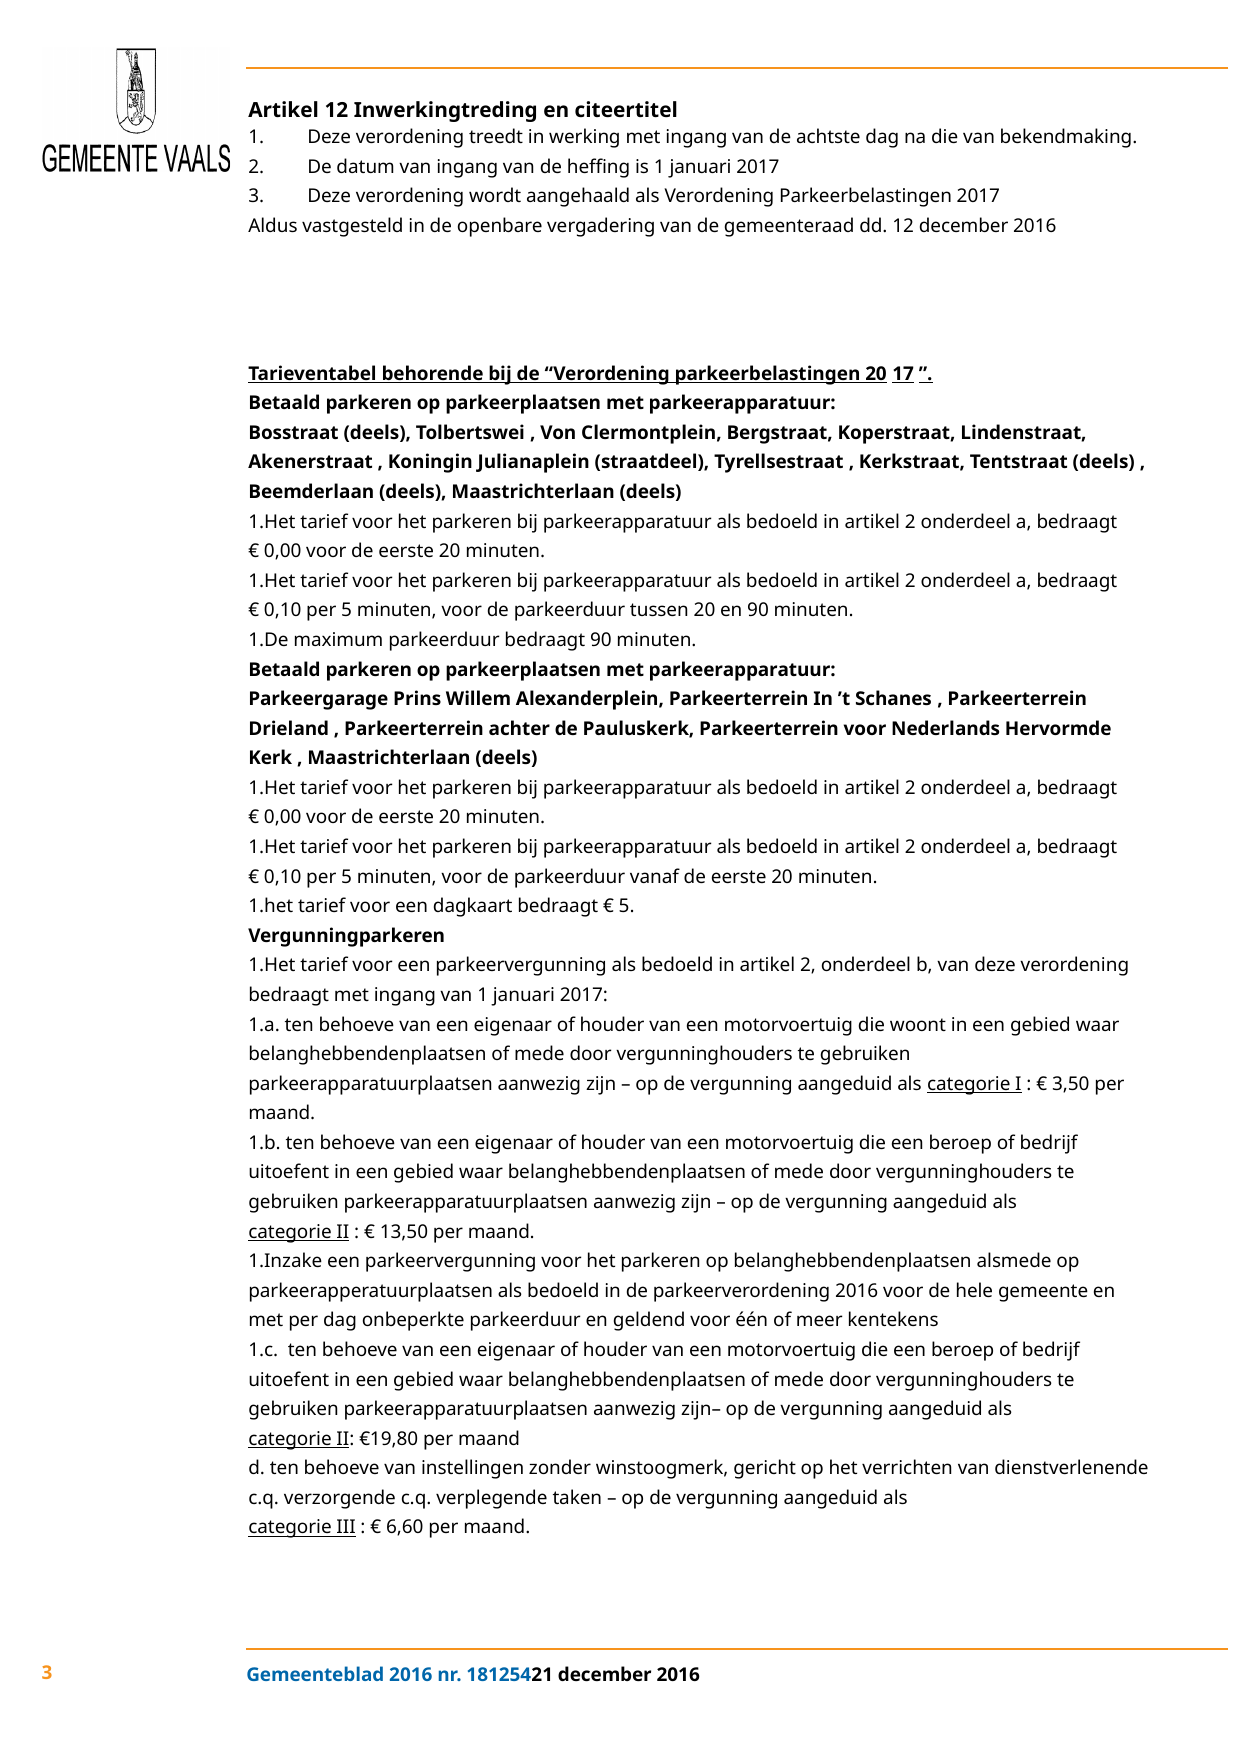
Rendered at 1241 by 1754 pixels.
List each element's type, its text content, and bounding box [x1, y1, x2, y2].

text 1.Het tarief voor het parkeren bij parkeerapparatuur als bedoeld in artikel 2 onderdeel a, bedraagt [248, 567, 1152, 593]
text 1.c. ten behoeve van een eigenaar of houder van een motorvoertuig die een beroep of bedrijf uitoefent in een gebied waar belanghebbendenplaatsen of mede door vergunninghouders te gebruiken parkeerapparatuurplaatsen aanwezig zijn– op de vergunning aangeduid als [248, 1336, 1152, 1421]
list Deze verordening wordt aangehaald als Verordening Parkeerbelastingen 2017 [248, 182, 1152, 208]
text 1.Het tarief voor het parkeren bij parkeerapparatuur als bedoeld in artikel 2 onderdeel a, bedraagt [248, 508, 1152, 533]
text Artikel 12 Inwerkingtreding en citeertitel [248, 95, 1152, 123]
text 1.Inzake een parkeervergunning voor het parkeren op belanghebbendenplaatsen alsmede op parkeerapperatuurplaatsen als bedoeld in de parkeerverordening 2016 voor de hele gemeente en met per dag onbeperkte parkeerduur en geldend voor één of meer kentekens [248, 1247, 1152, 1332]
text Aldus vastgesteld in de openbare vergadering van de gemeenteraad dd. 12 december 2016 [248, 212, 1152, 238]
text 1.a. ten behoeve van een eigenaar of houder van een motorvoertuig die woont in een gebied waar belanghebbendenplaatsen of mede door vergunninghouders te gebruiken parkeerapparatuurplaatsen aanwezig zijn – op de vergunning aangeduid als categorie I : € 3,50 per maand. [248, 1011, 1152, 1125]
text € 0,00 voor de eerste 20 minuten. [248, 804, 1152, 829]
text € 0,10 per 5 minuten, voor de parkeerduur vanaf de eerste 20 minuten. [248, 863, 1152, 888]
text categorie III : € 6,60 per maand. [248, 1514, 1152, 1539]
text Betaald parkeren op parkeerplaatsen met parkeerapparatuur: [248, 656, 1152, 681]
text Betaald parkeren op parkeerplaatsen met parkeerapparatuur: [248, 389, 1152, 415]
text € 0,00 voor de eerste 20 minuten. [248, 537, 1152, 563]
text 1.Het tarief voor een parkeervergunning als bedoeld in artikel 2, onderdeel b, van deze verordening bedraagt met ingang van 1 januari 2017: [248, 952, 1152, 1007]
text d. ten behoeve van instellingen zonder winstoogmerk, gericht op het verrichten van dienstverlenende c.q. verzorgende c.q. verplegende taken – op de vergunning aangeduid als [248, 1454, 1152, 1510]
text Parkeergarage Prins Willem Alexanderplein, Parkeerterrein In ’t Schanes , Parkeerterrein Drieland , Parkeerterrein achter de Pauluskerk, Parkeerterrein voor Nederlands Hervormde Kerk , Maastrichterlaan (deels) [248, 685, 1152, 770]
text 1.Het tarief voor het parkeren bij parkeerapparatuur als bedoeld in artikel 2 onderdeel a, bedraagt [248, 833, 1152, 859]
text Tarieventabel behorende bij de “Verordening parkeerbelastingen 20 17 ”. [248, 360, 1152, 386]
text categorie II : € 13,50 per maand. [248, 1218, 1152, 1243]
text 1.b. ten behoeve van een eigenaar of houder van een motorvoertuig die een beroep of bedrijf uitoefent in een gebied waar belanghebbendenplaatsen of mede door vergunninghouders te gebruiken parkeerapparatuurplaatsen aanwezig zijn – op de vergunning aangeduid als [248, 1129, 1152, 1214]
text Vergunningparkeren [248, 922, 1152, 948]
list Deze verordening treedt in werking met ingang van de achtste dag na die van bekendmaking. [248, 123, 1152, 149]
text 1.Het tarief voor het parkeren bij parkeerapparatuur als bedoeld in artikel 2 onderdeel a, bedraagt [248, 774, 1152, 800]
picture [41, 47, 231, 172]
text € 0,10 per 5 minuten, voor de parkeerduur tussen 20 en 90 minuten. [248, 597, 1152, 622]
text categorie II: €19,80 per maand [248, 1425, 1152, 1451]
text 1.het tarief voor een dagkaart bedraagt € 5. [248, 892, 1152, 918]
text 1.De maximum parkeerduur bedraagt 90 minuten. [248, 626, 1152, 652]
list De datum van ingang van de heffing is 1 januari 2017 [248, 153, 1152, 178]
text Bosstraat (deels), Tolbertswei , Von Clermontplein, Bergstraat, Koperstraat, Lindenstraat, Akenerstraat , Koningin Julianaplein (straatdeel), Tyrellsestraat , Kerkstraat, Tentstraat (deels) , Beemderlaan (deels), Maastrichterlaan (deels) [248, 419, 1152, 504]
